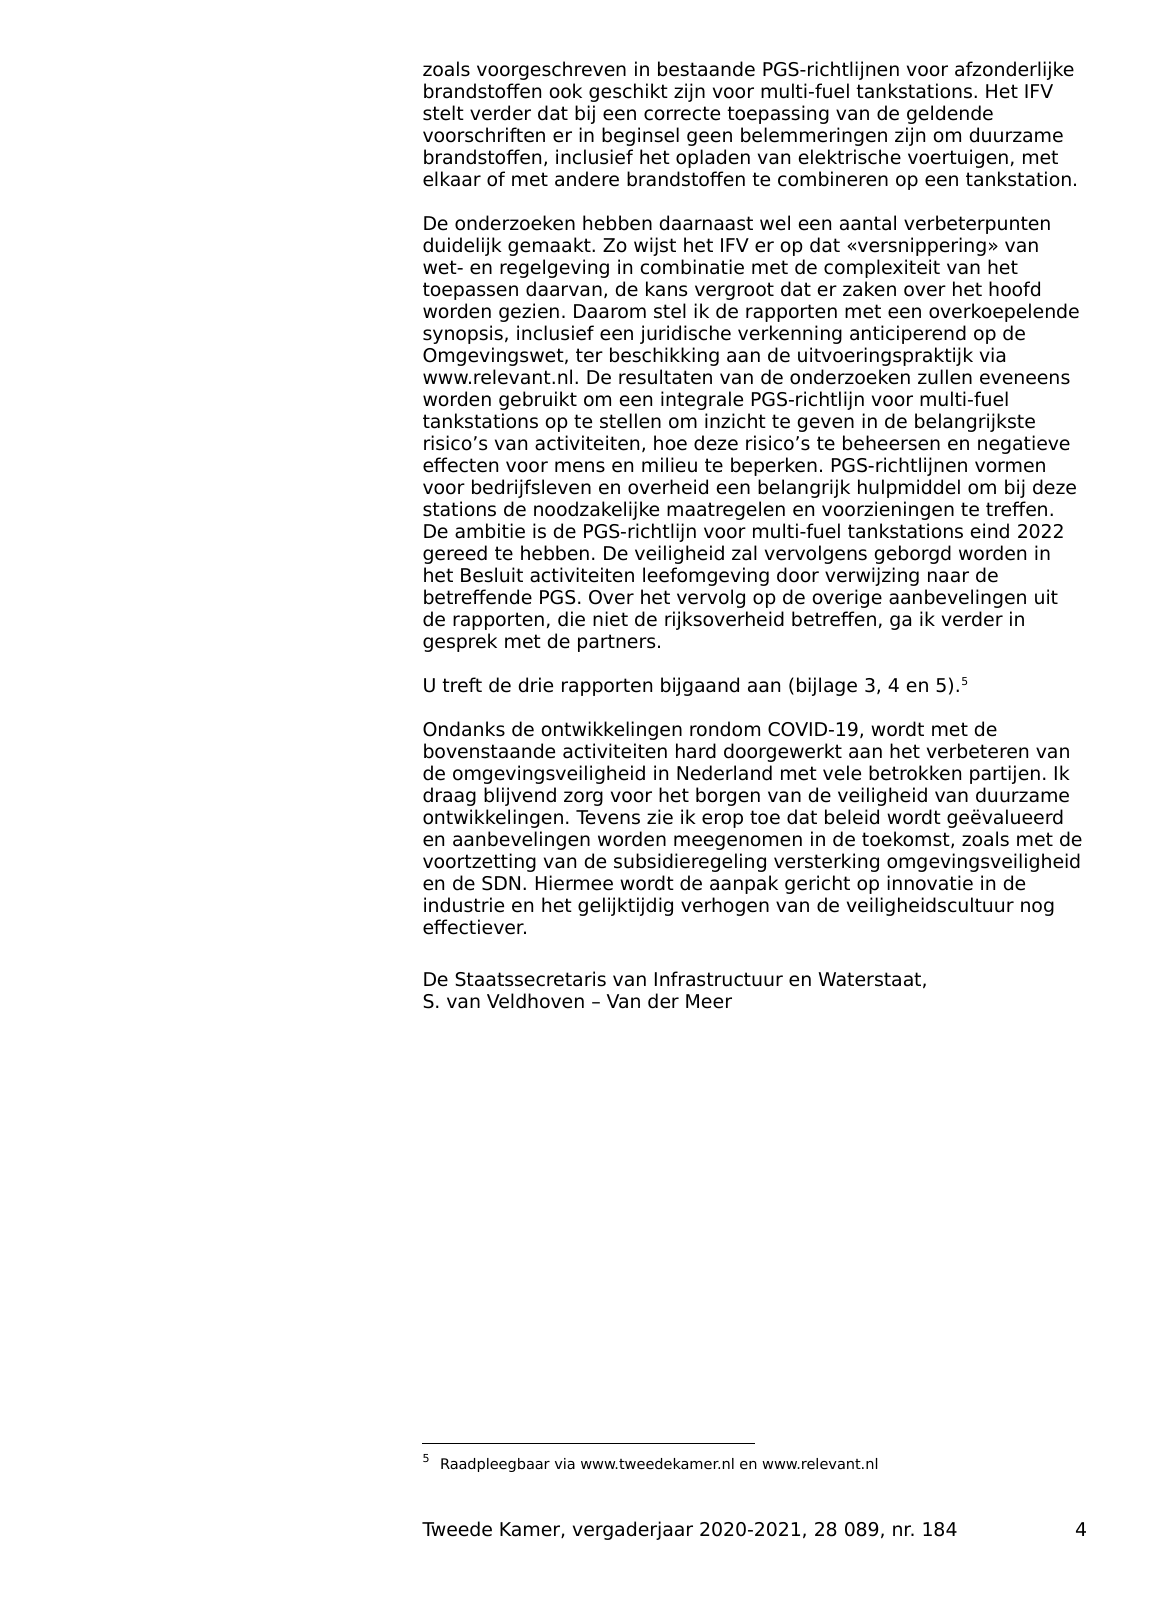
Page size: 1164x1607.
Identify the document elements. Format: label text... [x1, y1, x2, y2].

text Ondanks de ontwikkelingen rondom COVID-19, wordt met de bovenstaande activiteiten hard doorgewerkt aan het verbeteren van de omgevingsveiligheid in Nederland met vele betrokken partijen. Ik draag blijvend zorg voor het borgen van de veiligheid van duurzame ontwikkelingen. Tevens zie ik erop toe dat beleid wordt geëvalueerd en aanbevelingen worden meegenomen in de toekomst, zoals met de voortzetting van de subsidieregeling versterking omgevingsveiligheid en de SDN. Hiermee wordt de aanpak gericht op innovatie in de industrie en het gelijktijdig verhogen van de veiligheidscultuur nog effectiever. [422, 719, 1087, 939]
text U treft de drie rapporten bijgaand aan (bijlage 3, 4 en 5). [422, 675, 1087, 697]
text zoals voorgeschreven in bestaande PGS-richtlijnen voor afzonderlijke brandstoffen ook geschikt zijn voor multi-fuel tankstations. Het IFV stelt verder dat bij een correcte toepassing van de geldende voorschriften er in beginsel geen belemmeringen zijn om duurzame brandstoffen, inclusief het opladen van elektrische voertuigen, met elkaar of met andere brandstoffen te combineren op een tankstation. [422, 59, 1087, 191]
text De Staatssecretaris van Infrastructuur en Waterstaat, S. van Veldhoven – Van der Meer [422, 969, 1087, 1013]
text Raadpleegbaar via www.tweedekamer.nl en www.relevant.nl [422, 1452, 1087, 1474]
text De onderzoeken hebben daarnaast wel een aantal verbeterpunten duidelijk gemaakt. Zo wijst het IFV er op dat «versnippering» van wet- en regelgeving in combinatie met de complexiteit van het toepassen daarvan, de kans vergroot dat er zaken over het hoofd worden gezien. Daarom stel ik de rapporten met een overkoepelende synopsis, inclusief een juridische verkenning anticiperend op de Omgevingswet, ter beschikking aan de uitvoeringspraktijk via www.relevant.nl. De resultaten van de onderzoeken zullen eveneens worden gebruikt om een integrale PGS-richtlijn voor multi-fuel tankstations op te stellen om inzicht te geven in de belangrijkste risico’s van activiteiten, hoe deze risico’s te beheersen en negatieve effecten voor mens en milieu te beperken. PGS-richtlijnen vormen voor bedrijfsleven en overheid een belangrijk hulpmiddel om bij deze stations de noodzakelijke maatregelen en voorzieningen te treffen. De ambitie is de PGS-richtlijn voor multi-fuel tankstations eind 2022 gereed te hebben. De veiligheid zal vervolgens geborgd worden in het Besluit activiteiten leefomgeving door verwijzing naar de betreffende PGS. Over het vervolg op de overige aanbevelingen uit de rapporten, die niet de rijksoverheid betreffen, ga ik verder in gesprek met de partners. [422, 213, 1087, 653]
